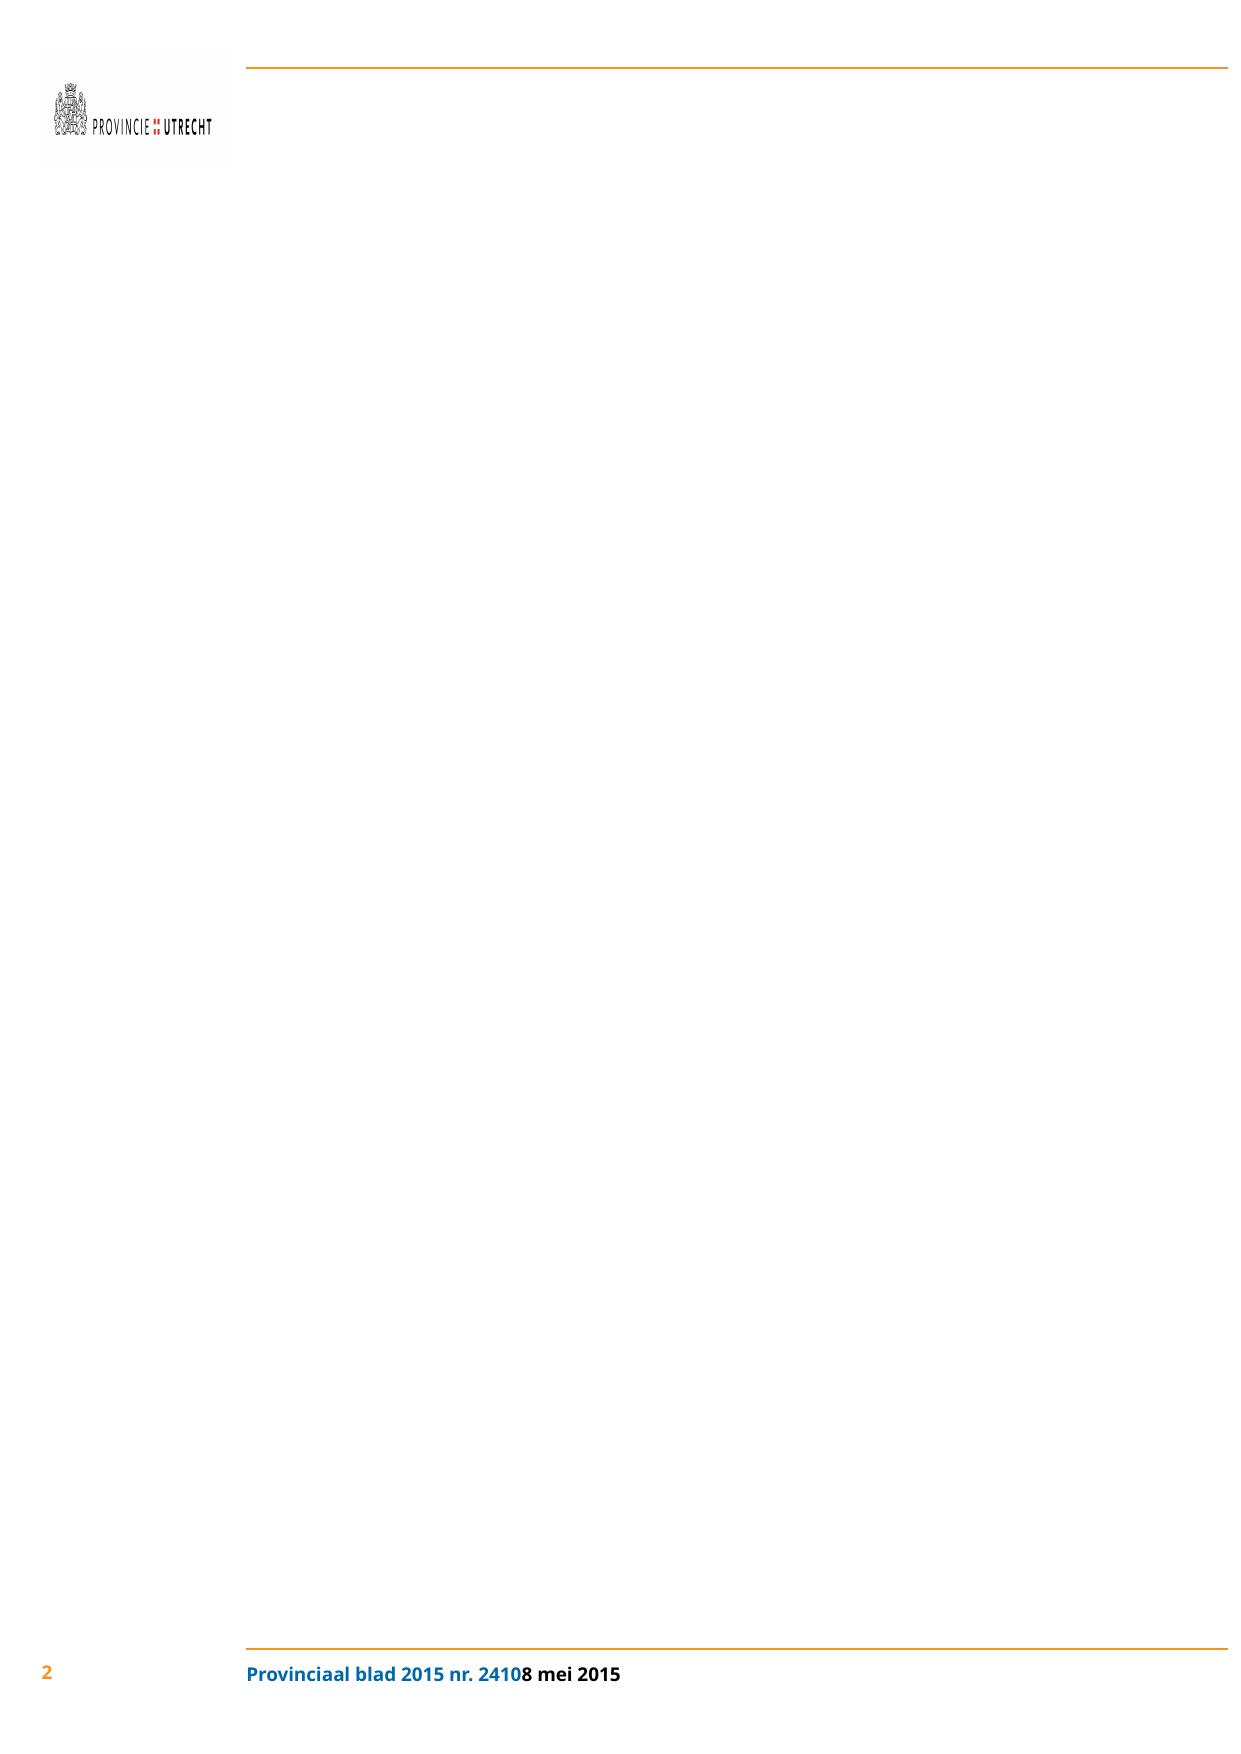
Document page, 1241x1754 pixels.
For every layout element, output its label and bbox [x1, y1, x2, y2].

picture [41, 47, 231, 172]
